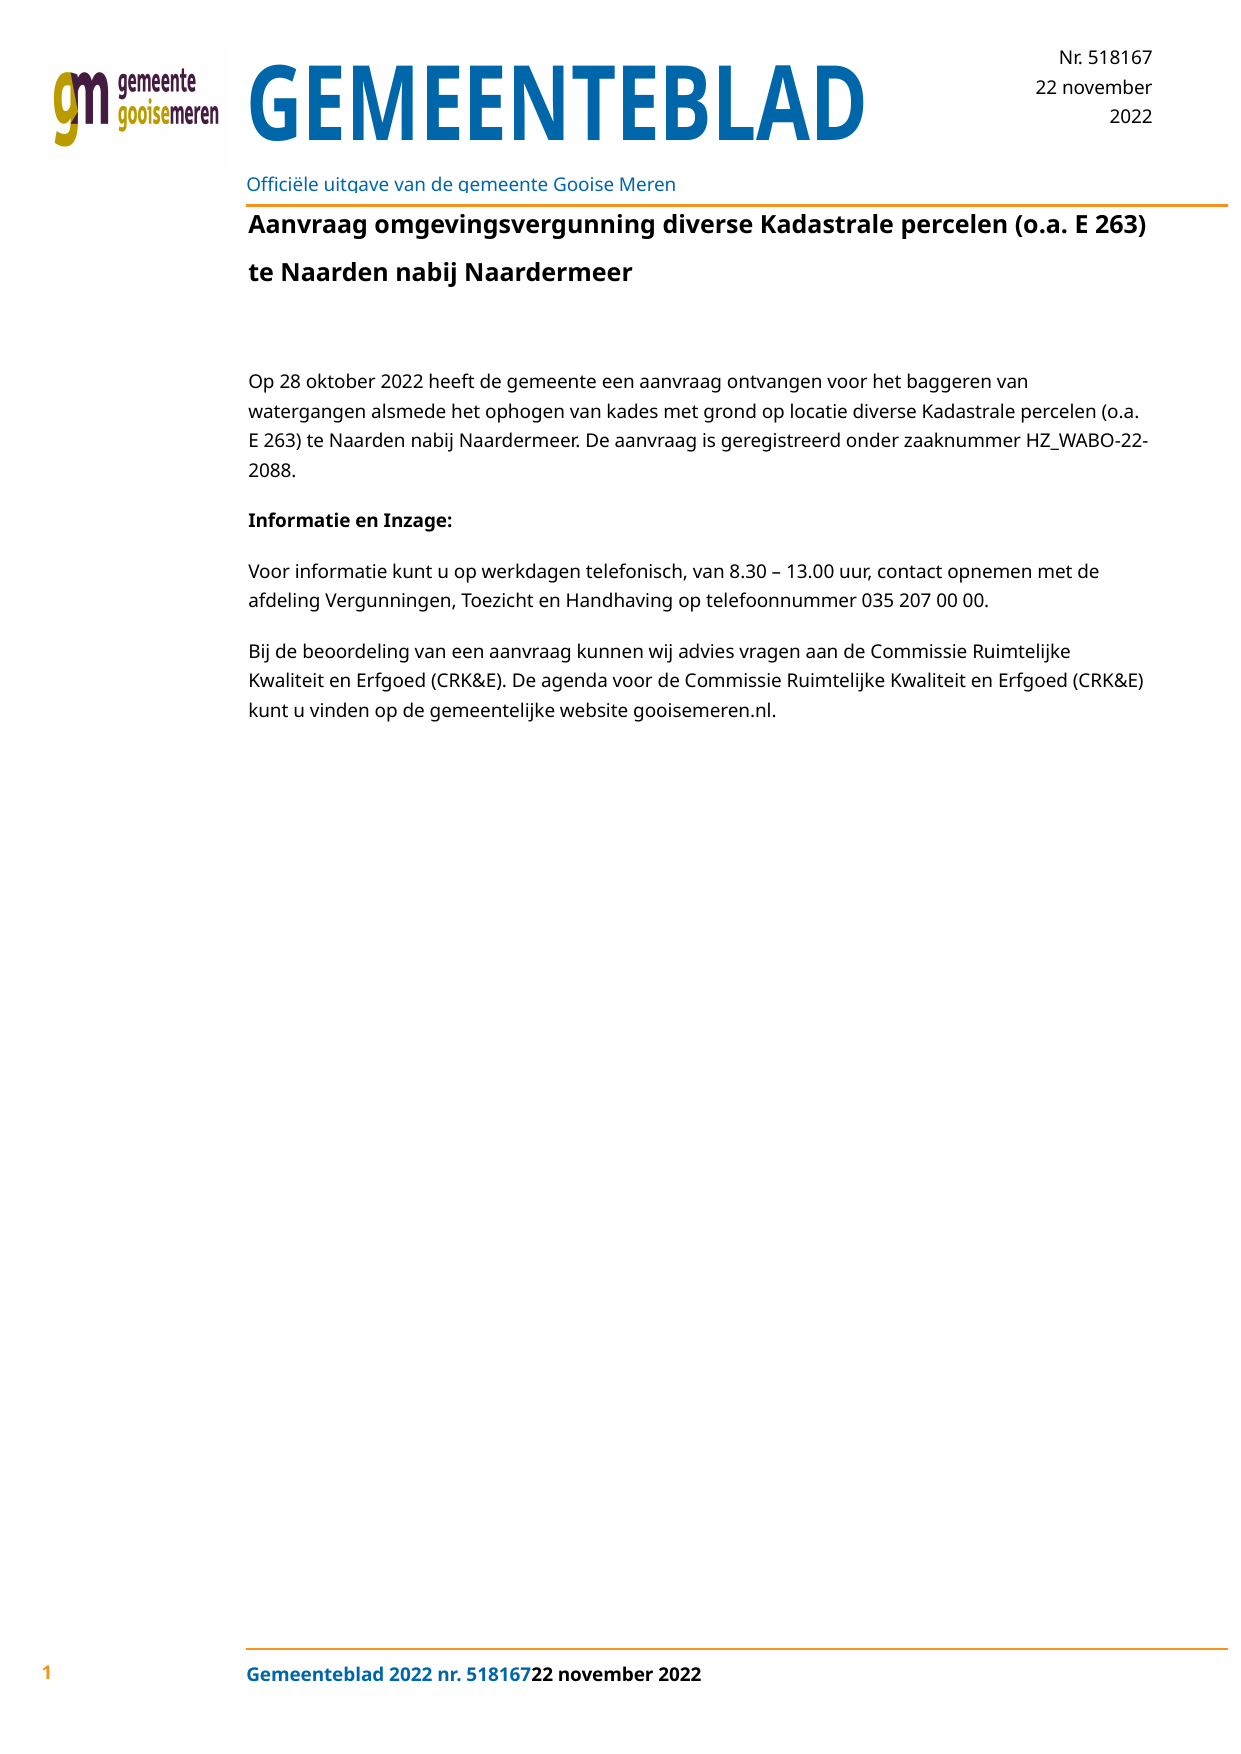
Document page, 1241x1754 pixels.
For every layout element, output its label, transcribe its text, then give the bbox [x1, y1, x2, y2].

picture [41, 47, 231, 172]
text Voor informatie kunt u op werkdagen telefonisch, van 8.30 – 13.00 uur, contact opnemen met de afdeling Vergunningen, Toezicht en Handhaving op telefoonnummer 035 207 00 00. [248, 558, 1152, 613]
text Informatie en Inzage: [248, 507, 1152, 533]
text Aanvraag omgevingsvergunning diverse Kadastrale percelen (o.a. E 263) te Naarden nabij Naardermeer [248, 207, 1152, 288]
text Bij de beoordeling van een aanvraag kunnen wij advies vragen aan de Commissie Ruimtelijke Kwaliteit en Erfgoed (CRK&E). De agenda voor de Commissie Ruimtelijke Kwaliteit en Erfgoed (CRK&E) kunt u vinden op de gemeentelijke website gooisemeren.nl. [248, 638, 1152, 723]
text Op 28 oktober 2022 heeft de gemeente een aanvraag ontvangen voor het baggeren van watergangen alsmede het ophogen van kades met grond op locatie diverse Kadastrale percelen (o.a. E 263) te Naarden nabij Naardermeer. De aanvraag is geregistreerd onder zaaknummer HZ_WABO-22-2088. [248, 368, 1152, 483]
